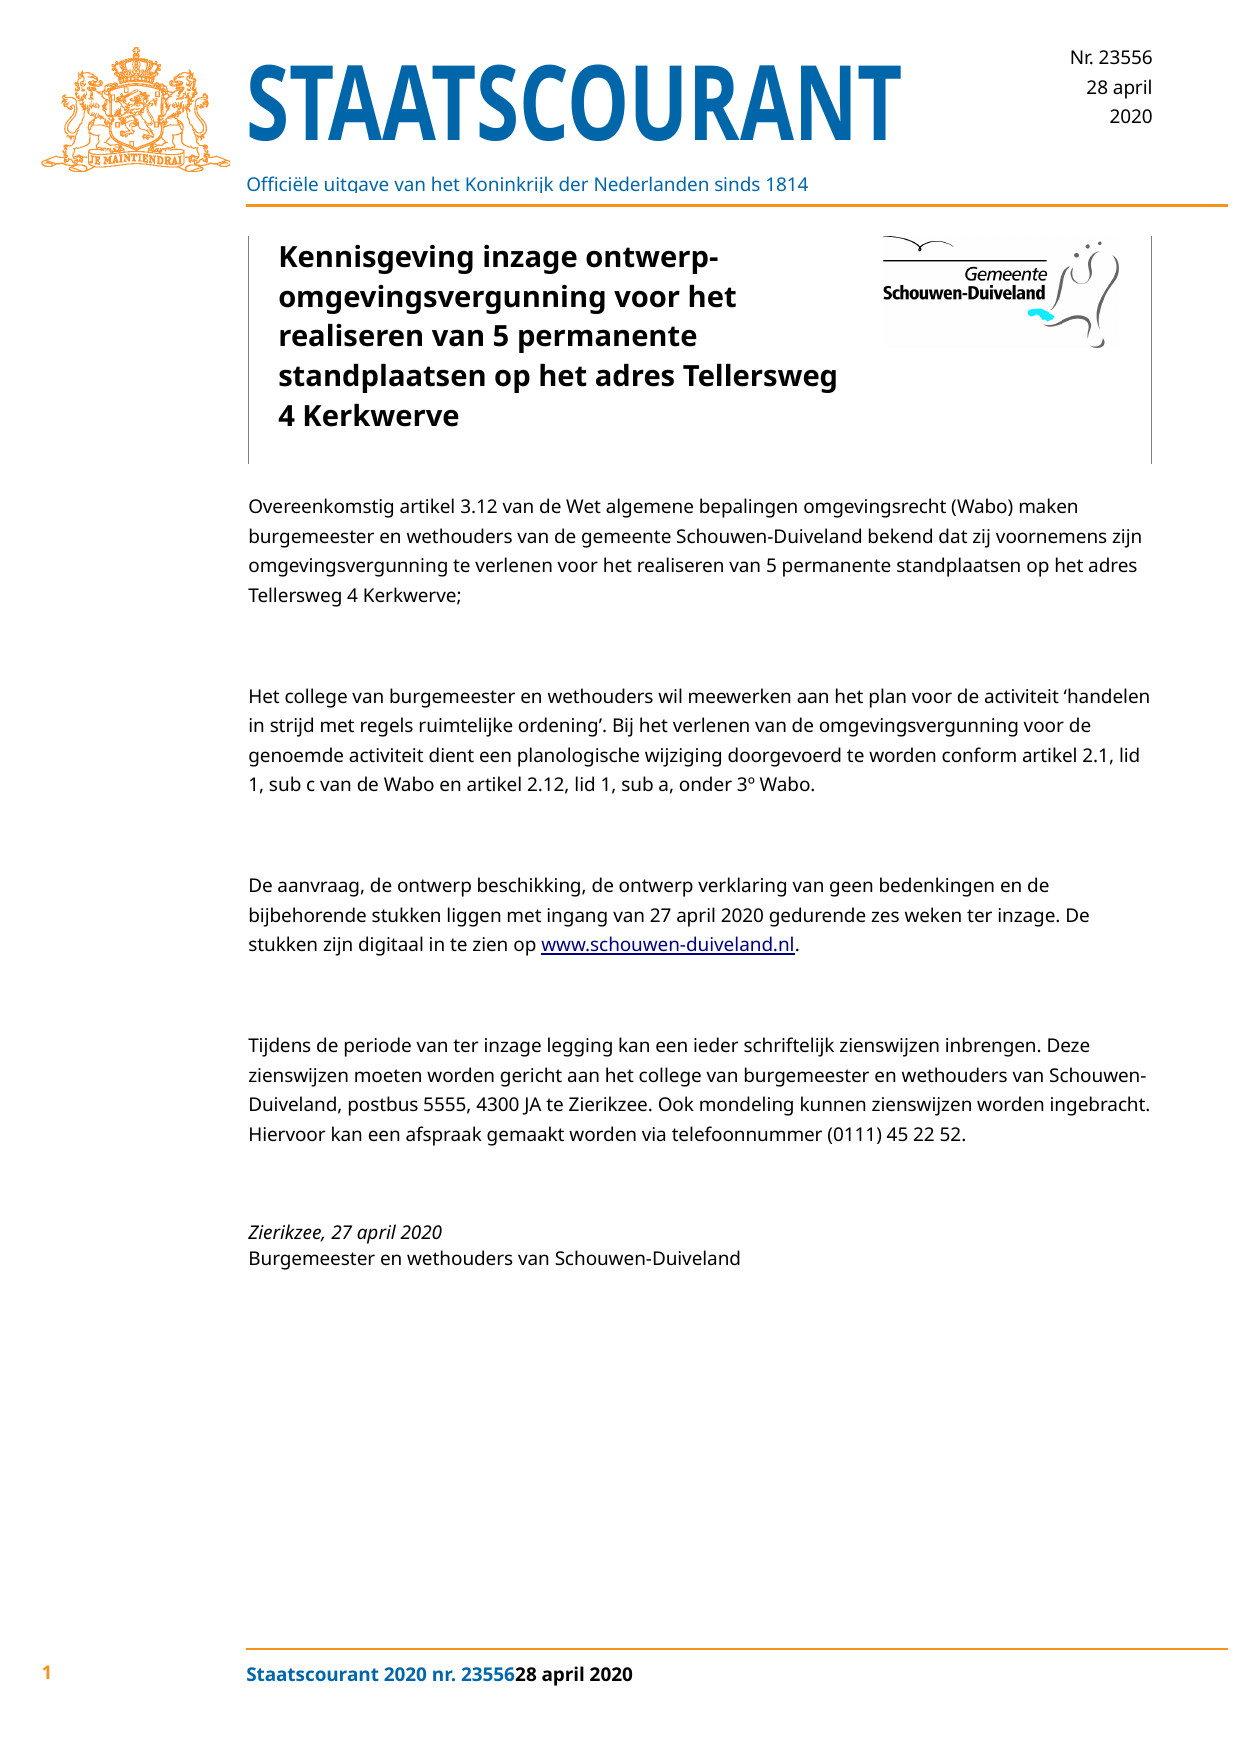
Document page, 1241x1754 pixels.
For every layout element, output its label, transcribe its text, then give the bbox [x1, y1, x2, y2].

text Overeenkomstig artikel 3.12 van de Wet algemene bepalingen omgevingsrecht (Wabo) maken burgemeester en wethouders van de gemeente Schouwen-Duiveland bekend dat zij voornemens zijn omgevingsvergunning te verlenen voor het realiseren van 5 permanente standplaatsen op het adres Tellersweg 4 Kerkwerve; [248, 493, 1152, 608]
text Zierikzee, 27 april 2020 [248, 1219, 1152, 1245]
text Het college van burgemeester en wethouders wil meewerken aan het plan voor de activiteit ‘handelen in strijd met regels ruimtelijke ordening’. Bij het verlenen van de omgevingsvergunning voor de genoemde activiteit dient een planologische wijziging doorgevoerd te worden conform artikel 2.1, lid 1, sub c van de Wabo en artikel 2.12, lid 1, sub a, onder 3º Wabo. [248, 683, 1152, 797]
table_header Kennisgeving inzage ontwerp-omgevingsvergunning voor het realiseren van 5 permanente standplaatsen op het adres Tellersweg 4 Kerkwerve [249, 236, 850, 464]
text Burgemeester en wethouders van Schouwen-Duiveland [248, 1245, 1152, 1271]
table_header [850, 236, 1151, 464]
picture [882, 236, 1119, 348]
text De aanvraag, de ontwerp beschikking, de ontwerp verklaring van geen bedenkingen en de bijbehorende stukken liggen met ingang van 27 april 2020 gedurende zes weken ter inzage. De stukken zijn digitaal in te zien op www.schouwen-duiveland.nl. [248, 872, 1152, 957]
picture [41, 47, 231, 172]
text Tijdens de periode van ter inzage legging kan een ieder schriftelijk zienswijzen inbrengen. Deze zienswijzen moeten worden gericht aan het college van burgemeester en wethouders van Schouwen-Duiveland, postbus 5555, 4300 JA te Zierikzee. Ook mondeling kunnen zienswijzen worden ingebracht. Hiervoor kan een afspraak gemaakt worden via telefoonnummer (0111) 45 22 52. [248, 1032, 1152, 1147]
